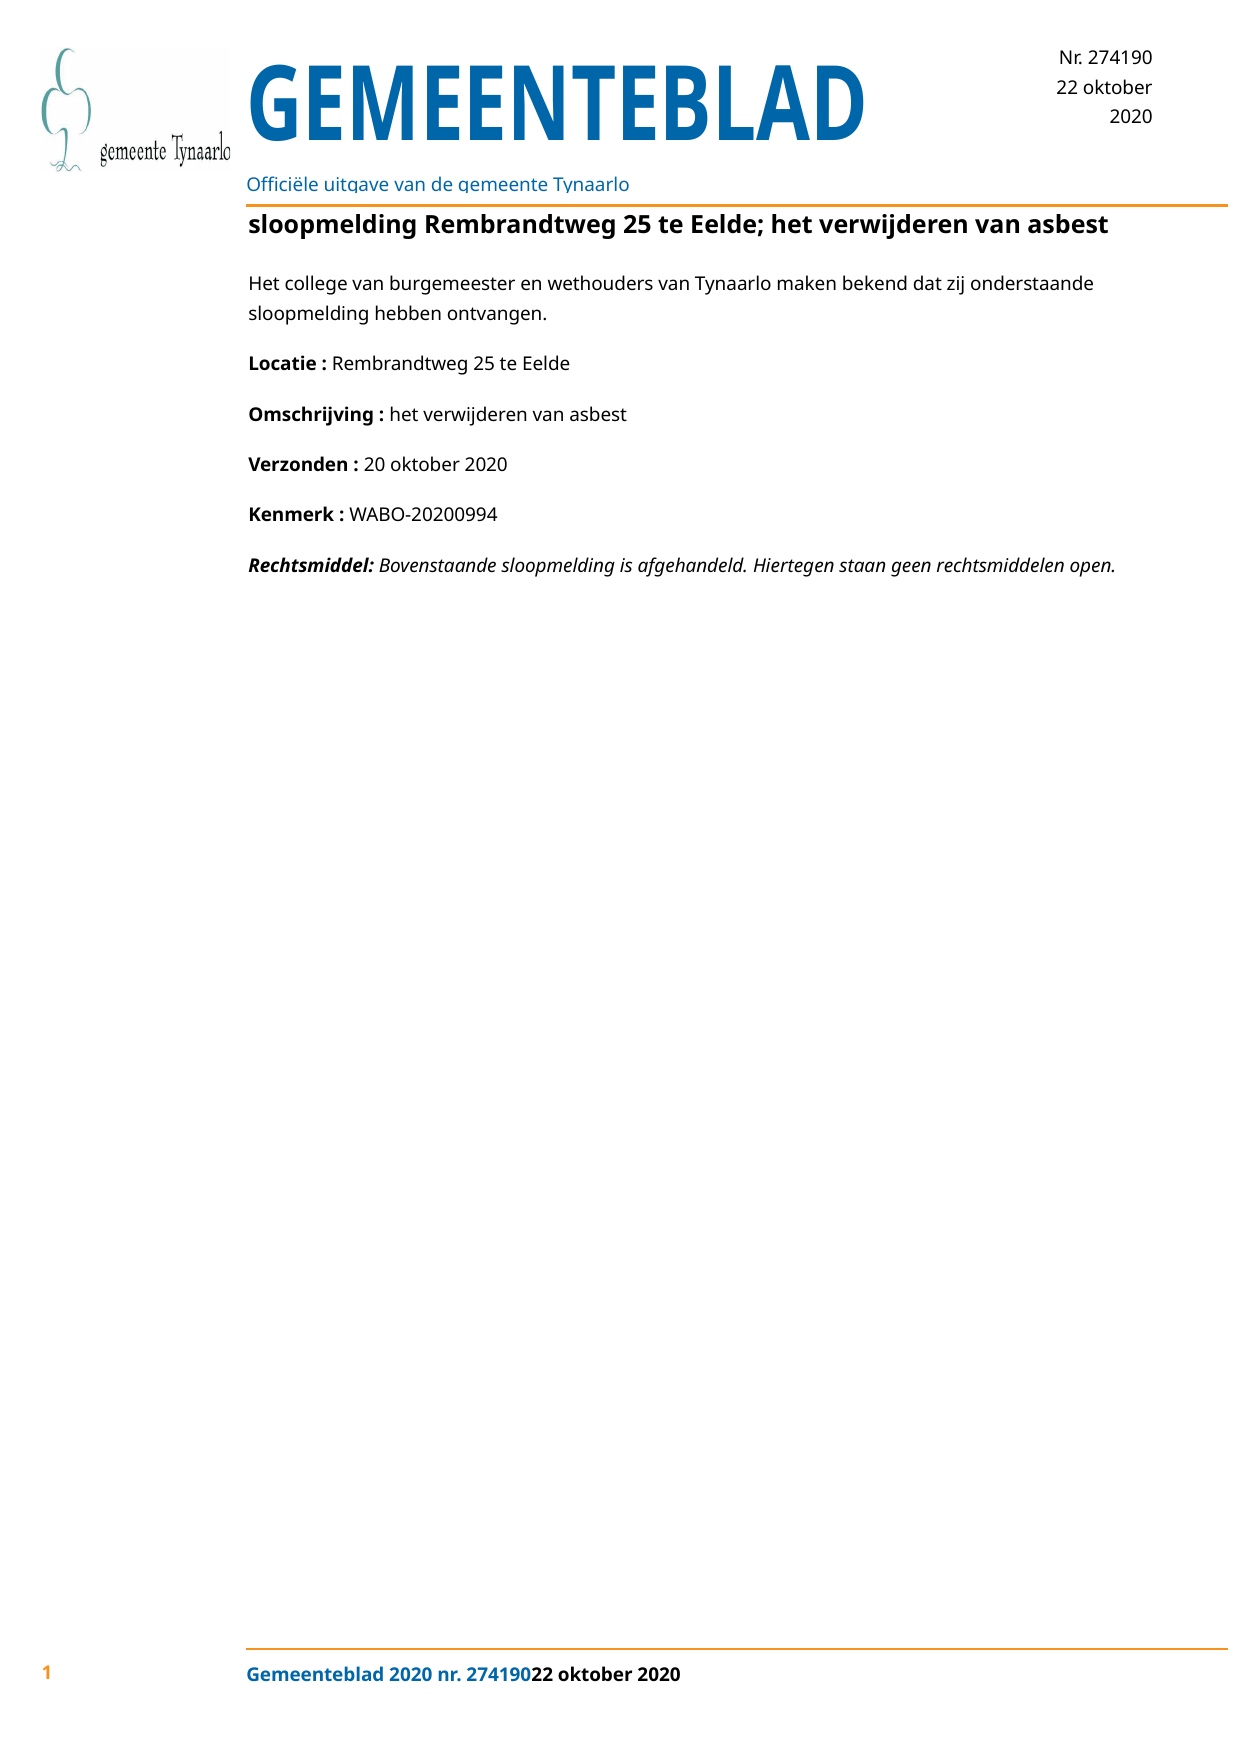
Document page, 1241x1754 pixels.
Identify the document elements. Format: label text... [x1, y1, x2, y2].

picture [41, 47, 231, 172]
text Verzonden : 20 oktober 2020 [248, 451, 1152, 477]
text Het college van burgemeester en wethouders van Tynaarlo maken bekend dat zij onderstaande sloopmelding hebben ontvangen. [248, 270, 1152, 326]
text sloopmelding Rembrandtweg 25 te Eelde; het verwijderen van asbest [248, 207, 1152, 241]
text Kenmerk : WABO-20200994 [248, 502, 1152, 527]
text Omschrijving : het verwijderen van asbest [248, 401, 1152, 426]
text Rechtsmiddel: Bovenstaande sloopmelding is afgehandeld. Hiertegen staan geen rechtsmiddelen open. [248, 552, 1152, 578]
text Locatie : Rembrandtweg 25 te Eelde [248, 350, 1152, 376]
